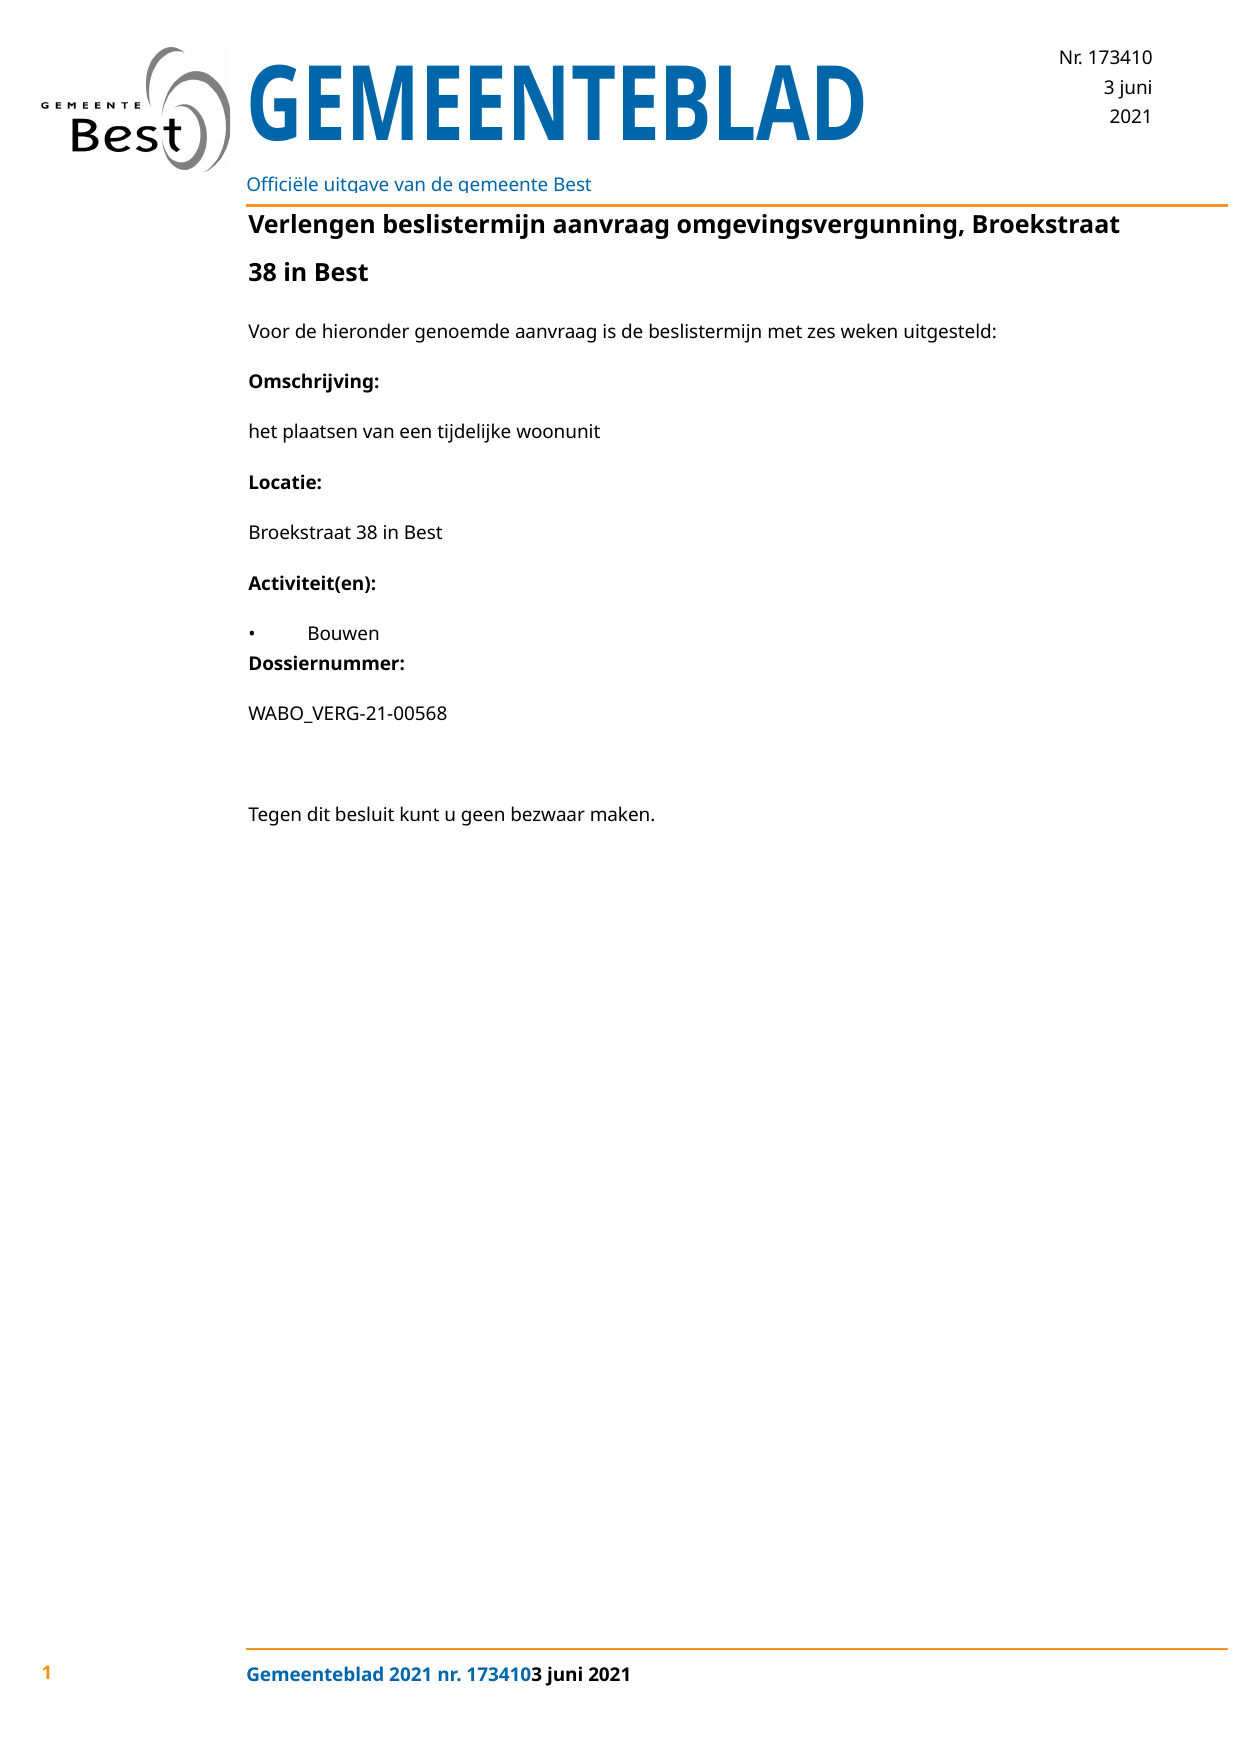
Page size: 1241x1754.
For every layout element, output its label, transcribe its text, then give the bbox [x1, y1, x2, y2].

text Activiteit(en): [248, 570, 1152, 596]
text het plaatsen van een tijdelijke woonunit [248, 419, 1152, 444]
text Voor de hieronder genoemde aanvraag is de beslistermijn met zes weken uitgesteld: [248, 318, 1152, 344]
text Verlengen beslistermijn aanvraag omgevingsvergunning, Broekstraat 38 in Best [248, 207, 1152, 288]
text Broekstraat 38 in Best [248, 519, 1152, 545]
text WABO_VERG-21-00568 [248, 700, 1152, 726]
text Omschrijving: [248, 368, 1152, 394]
text Locatie: [248, 469, 1152, 495]
picture [41, 47, 231, 172]
text Tegen dit besluit kunt u geen bezwaar maken. [248, 801, 1152, 827]
text Dossiernummer: [248, 650, 1152, 676]
list Bouwen [248, 620, 1152, 646]
